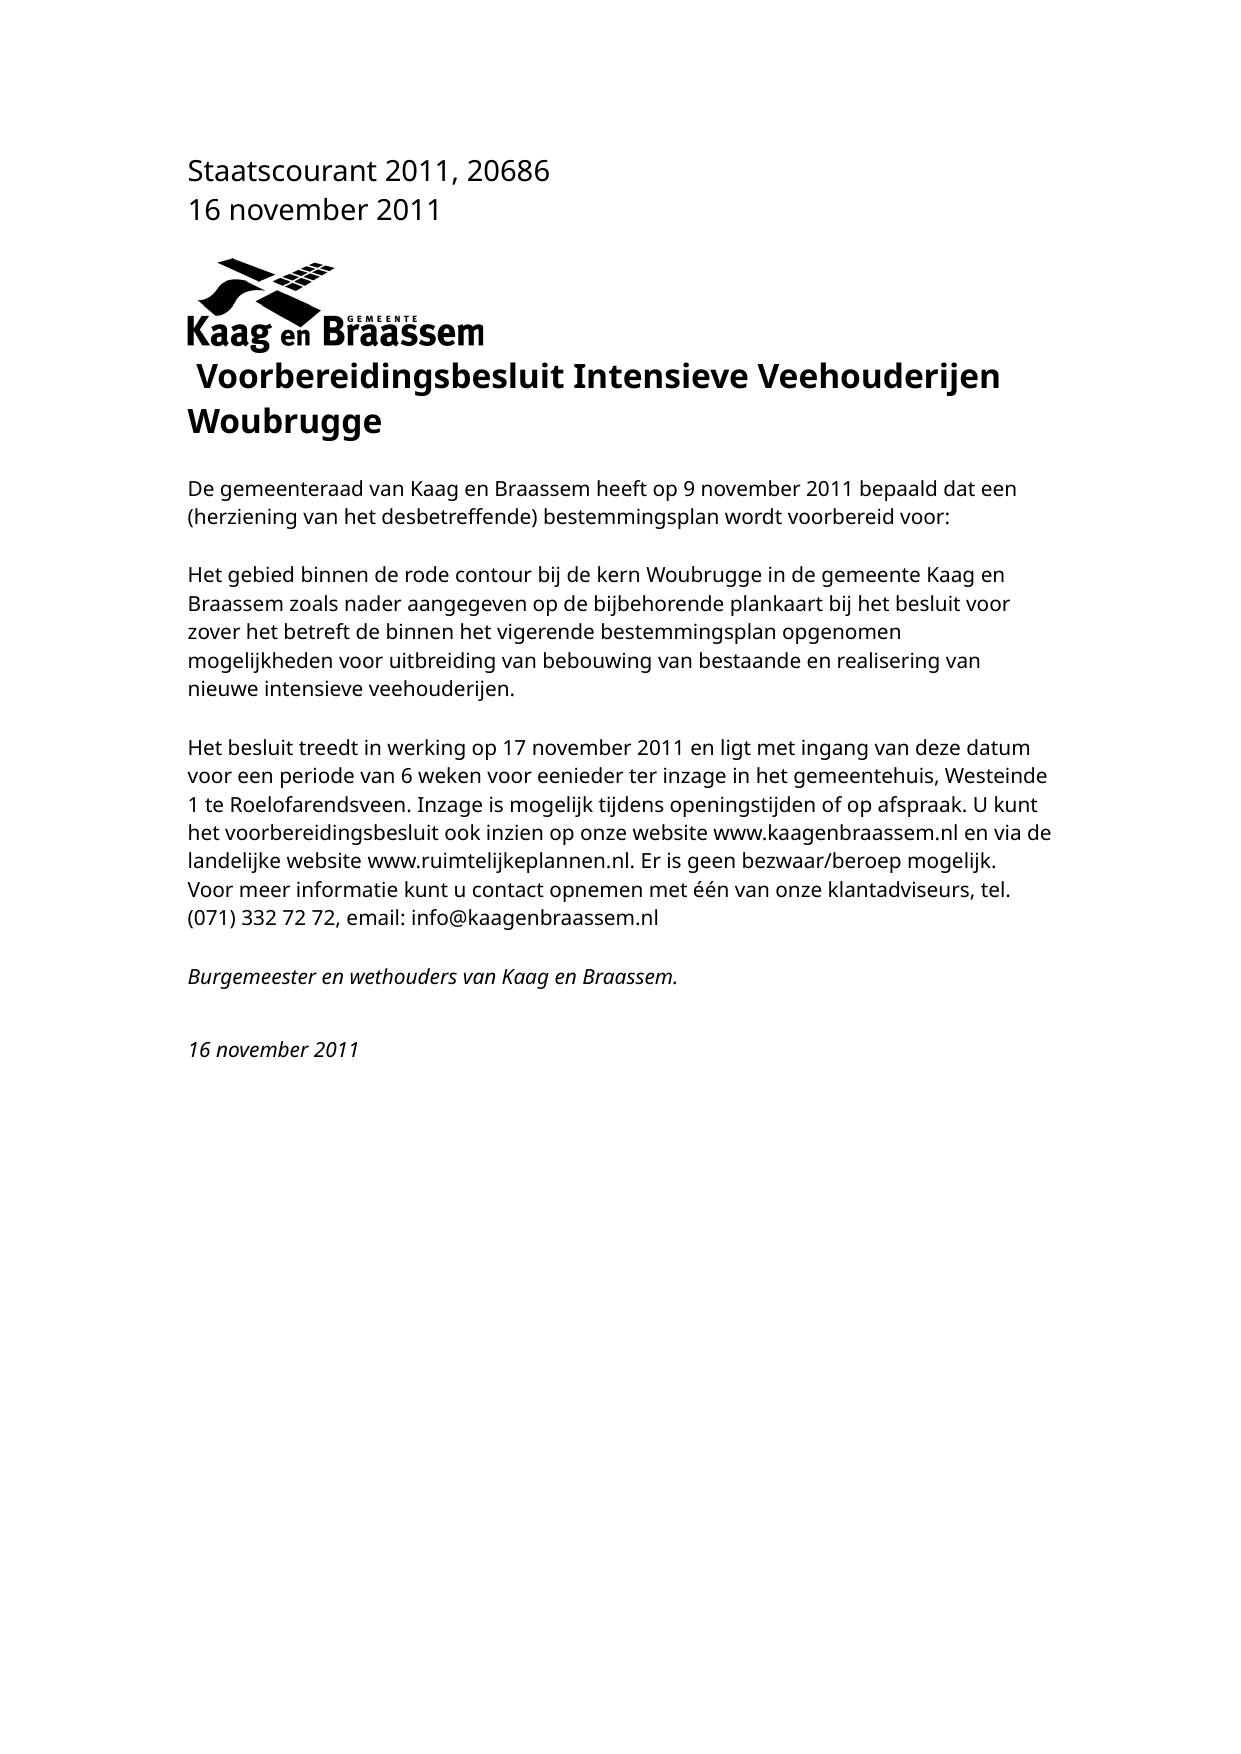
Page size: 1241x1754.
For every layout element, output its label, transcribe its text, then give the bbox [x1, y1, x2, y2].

text Voor meer informatie kunt u contact opnemen met één van onze klantadviseurs, tel. (071) 332 72 72, email: info@kaagenbraassem.nl [187, 875, 1053, 932]
text Staatscourant 2011, 20686 [187, 150, 1053, 190]
text Het besluit treedt in werking op 17 november 2011 en ligt met ingang van deze datum voor een periode van 6 weken voor eenieder ter inzage in het gemeentehuis, Westeinde 1 te Roelofarendsveen. Inzage is mogelijk tijdens openingstijden of op afspraak. U kunt het voorbereidingsbesluit ook inzien op onze website www.kaagenbraassem.nl en via de landelijke website www.ruimtelijkeplannen.nl. Er is geen bezwaar/beroep mogelijk. [187, 733, 1053, 875]
text 16 november 2011 [187, 190, 1053, 229]
picture [187, 258, 484, 353]
text De gemeenteraad van Kaag en Braassem heeft op 9 november 2011 bepaald dat een (herziening van het desbetreffende) bestemmingsplan wordt voorbereid voor: [187, 474, 1053, 531]
text Het gebied binnen de rode contour bij de kern Woubrugge in de gemeente Kaag en Braassem zoals nader aangegeven op de bijbehorende plankaart bij het besluit voor zover het betreft de binnen het vigerende bestemmingsplan opgenomen mogelijkheden voor uitbreiding van bebouwing van bestaande en realisering van nieuwe intensieve veehouderijen. [187, 561, 1053, 703]
subtitle Voorbereidingsbesluit Intensieve Veehouderijen Woubrugge [187, 271, 1053, 444]
text 16 november 2011 [187, 1035, 1053, 1064]
text Burgemeester en wethouders van Kaag en Braassem. [187, 962, 1053, 990]
